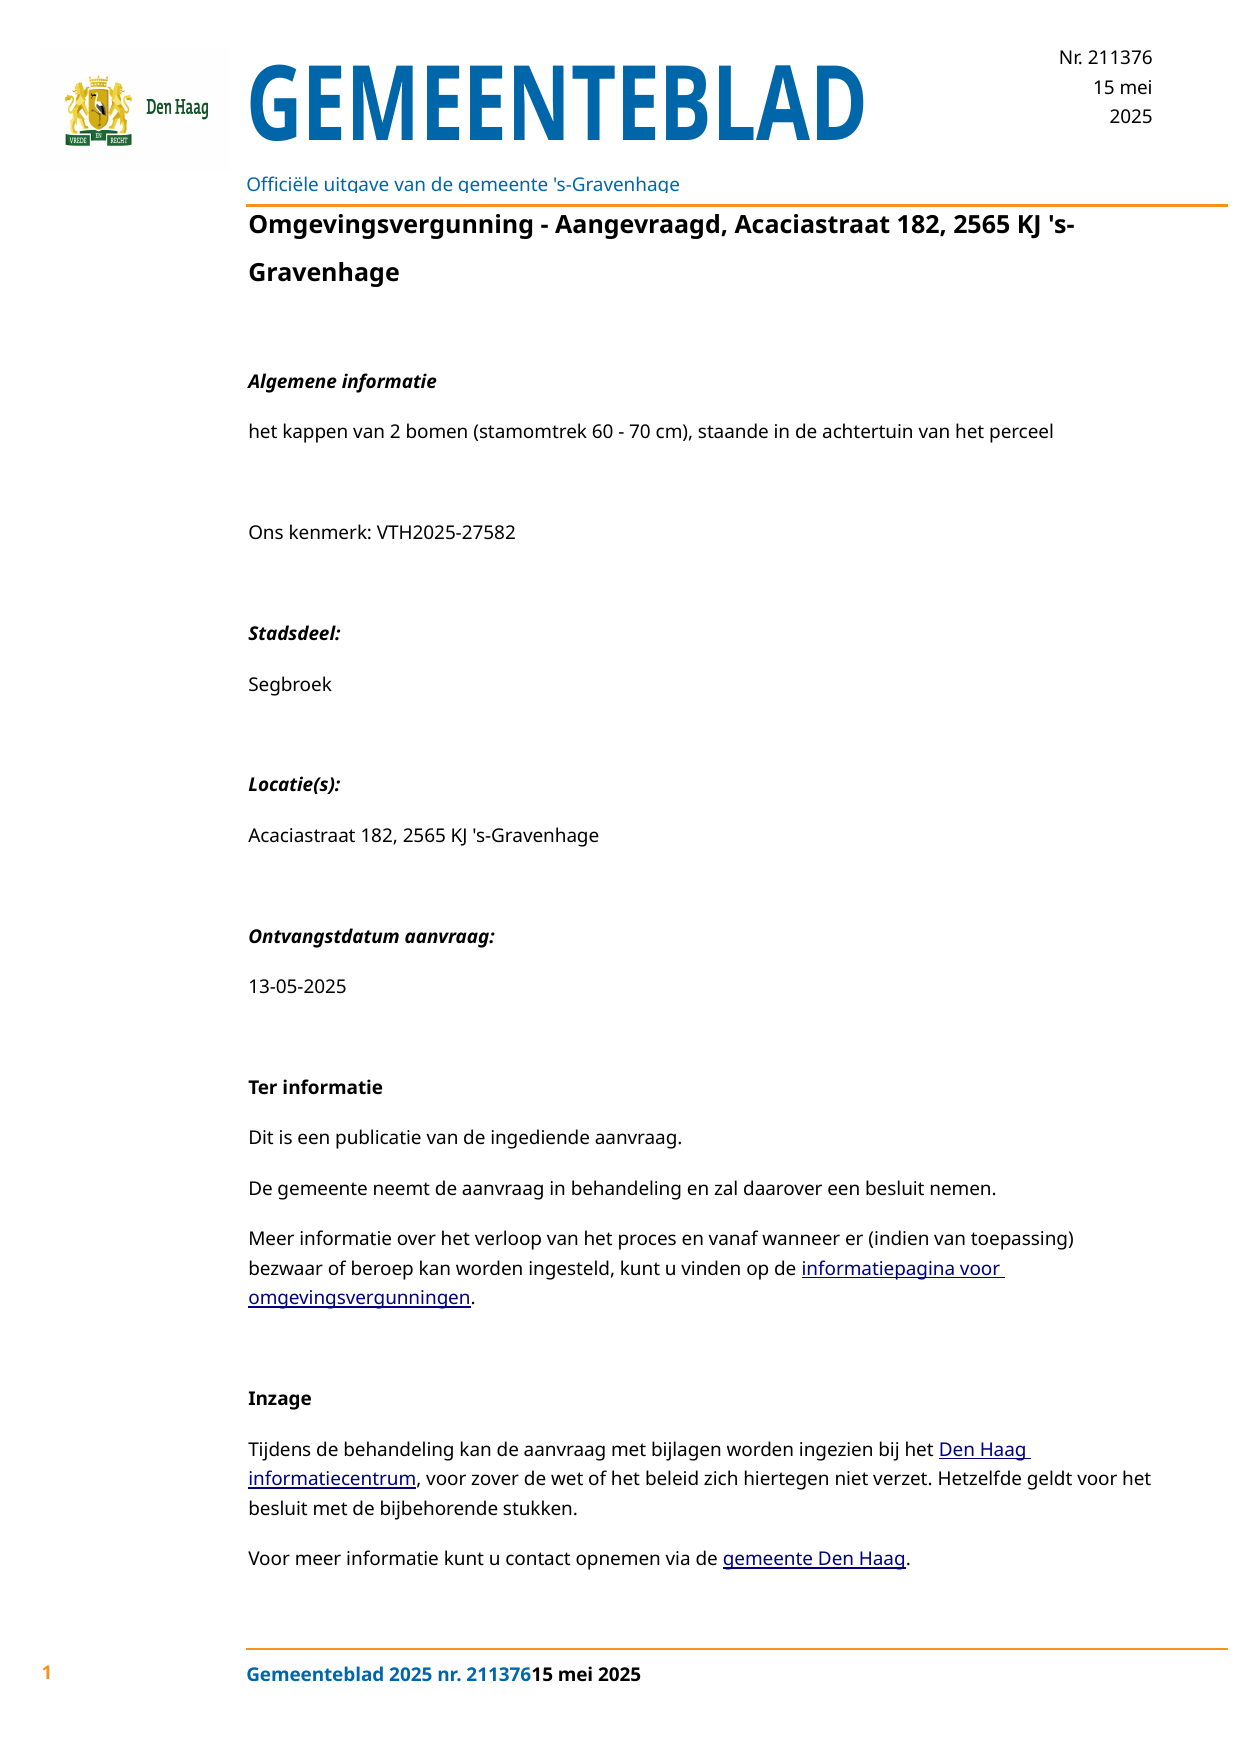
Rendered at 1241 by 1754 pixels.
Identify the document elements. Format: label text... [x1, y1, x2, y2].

text Stadsdeel: [248, 620, 1152, 646]
text De gemeente neemt de aanvraag in behandeling en zal daarover een besluit nemen. [248, 1175, 1152, 1201]
picture [41, 47, 231, 172]
text Ontvangstdatum aanvraag: [248, 923, 1152, 949]
text Omgevingsvergunning - Aangevraagd, Acaciastraat 182, 2565 KJ 's-Gravenhage [248, 207, 1152, 288]
text Inzage [248, 1385, 1152, 1411]
text het kappen van 2 bomen (stamomtrek 60 - 70 cm), staande in de achtertuin van het perceel [248, 419, 1152, 444]
text Dit is een publicatie van de ingediende aanvraag. [248, 1124, 1152, 1150]
text Locatie(s): [248, 772, 1152, 797]
text Acaciastraat 182, 2565 KJ 's-Gravenhage [248, 822, 1152, 848]
text Segbroek [248, 671, 1152, 697]
text Algemene informatie [248, 368, 1152, 394]
text Tijdens de behandeling kan de aanvraag met bijlagen worden ingezien bij het Den Haag informatiecentrum, voor zover de wet of het beleid zich hiertegen niet verzet. Hetzelfde geldt voor het besluit met de bijbehorende stukken. [248, 1436, 1152, 1521]
text Ter informatie [248, 1074, 1152, 1100]
text Ons kenmerk: VTH2025-27582 [248, 519, 1152, 545]
text 13-05-2025 [248, 973, 1152, 999]
text Meer informatie over het verloop van het proces en vanaf wanneer er (indien van toepassing) bezwaar of beroep kan worden ingesteld, kunt u vinden op de informatiepagina voor omgevingsvergunningen. [248, 1225, 1152, 1310]
text Voor meer informatie kunt u contact opnemen via de gemeente Den Haag. [248, 1545, 1152, 1571]
